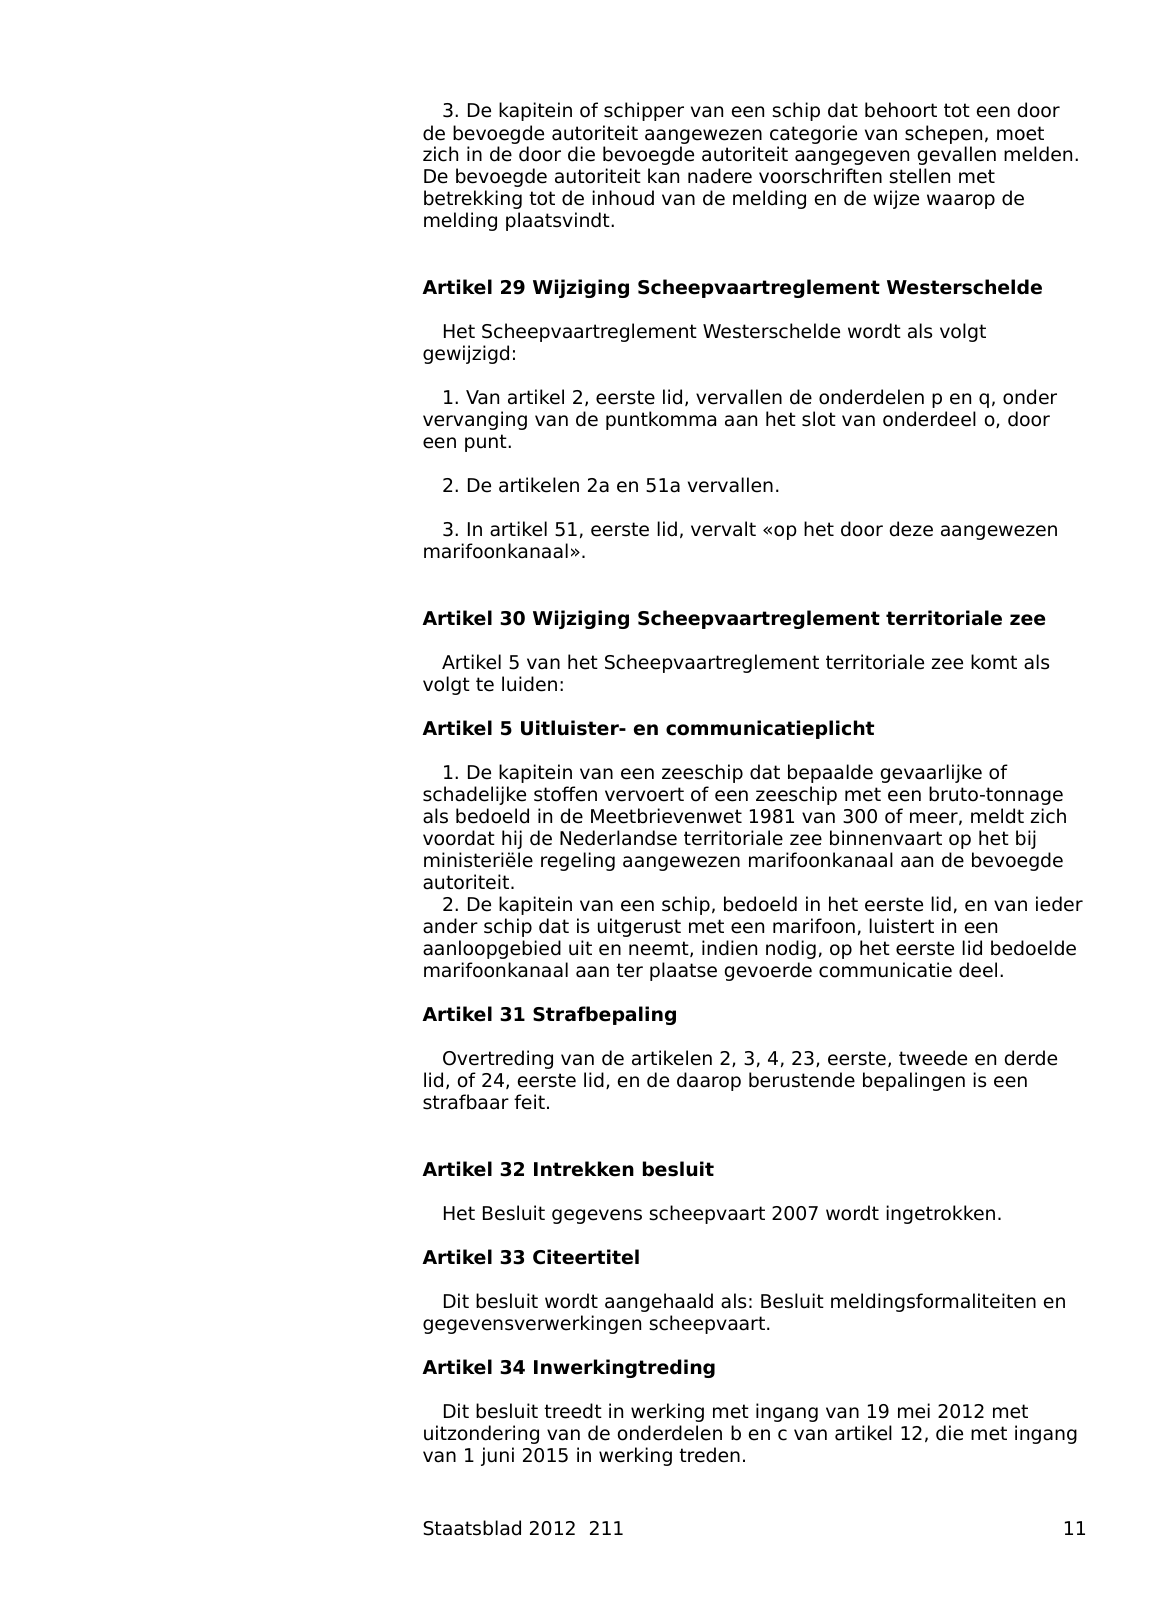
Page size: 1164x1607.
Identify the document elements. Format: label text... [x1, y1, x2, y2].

subtitle Artikel 30 Wijziging Scheepvaartreglement territoriale zee [422, 608, 1087, 629]
text Het Besluit gegevens scheepvaart 2007 wordt ingetrokken. [422, 1203, 1087, 1225]
text 1. De kapitein van een zeeschip dat bepaalde gevaarlijke of schadelijke stoffen vervoert of een zeeschip met een bruto-tonnage als bedoeld in de Meetbrievenwet 1981 van 300 of meer, meldt zich voordat hij de Nederlandse territoriale zee binnenvaart op het bij ministeriële regeling aangewezen marifoonkanaal aan de bevoegde autoriteit. [422, 762, 1087, 894]
subtitle Artikel 34 Inwerkingtreding [422, 1357, 1087, 1379]
subtitle Artikel 29 Wijziging Scheepvaartreglement Westerschelde [422, 277, 1087, 299]
text Artikel 5 van het Scheepvaartreglement territoriale zee komt als volgt te luiden: [422, 652, 1087, 696]
text 3. De kapitein of schipper van een schip dat behoort tot een door de bevoegde autoriteit aangewezen categorie van schepen, moet zich in de door die bevoegde autoriteit aangegeven gevallen melden. De bevoegde autoriteit kan nadere voorschriften stellen met betrekking tot de inhoud van de melding en de wijze waarop de melding plaatsvindt. [422, 100, 1087, 232]
subtitle Artikel 5 Uitluister- en communicatieplicht [422, 718, 1087, 740]
text 3. In artikel 51, eerste lid, vervalt «op het door deze aangewezen marifoonkanaal». [422, 519, 1087, 563]
text 2. De artikelen 2a en 51a vervallen. [422, 475, 1087, 497]
subtitle Artikel 33 Citeertitel [422, 1247, 1087, 1269]
text Dit besluit wordt aangehaald als: Besluit meldingsformaliteiten en gegevensverwerkingen scheepvaart. [422, 1291, 1087, 1335]
text Overtreding van de artikelen 2, 3, 4, 23, eerste, tweede en derde lid, of 24, eerste lid, en de daarop berustende bepalingen is een strafbaar feit. [422, 1048, 1087, 1114]
text Dit besluit treedt in werking met ingang van 19 mei 2012 met uitzondering van de onderdelen b en c van artikel 12, die met ingang van 1 juni 2015 in werking treden. [422, 1401, 1087, 1467]
text 2. De kapitein van een schip, bedoeld in het eerste lid, en van ieder ander schip dat is uitgerust met een marifoon, luistert in een aanloopgebied uit en neemt, indien nodig, op het eerste lid bedoelde marifoonkanaal aan ter plaatse gevoerde communicatie deel. [422, 894, 1087, 982]
subtitle Artikel 32 Intrekken besluit [422, 1158, 1087, 1181]
text 1. Van artikel 2, eerste lid, vervallen de onderdelen p en q, onder vervanging van de puntkomma aan het slot van onderdeel o, door een punt. [422, 387, 1087, 453]
text Het Scheepvaartreglement Westerschelde wordt als volgt gewijzigd: [422, 321, 1087, 365]
subtitle Artikel 31 Strafbepaling [422, 1004, 1087, 1026]
